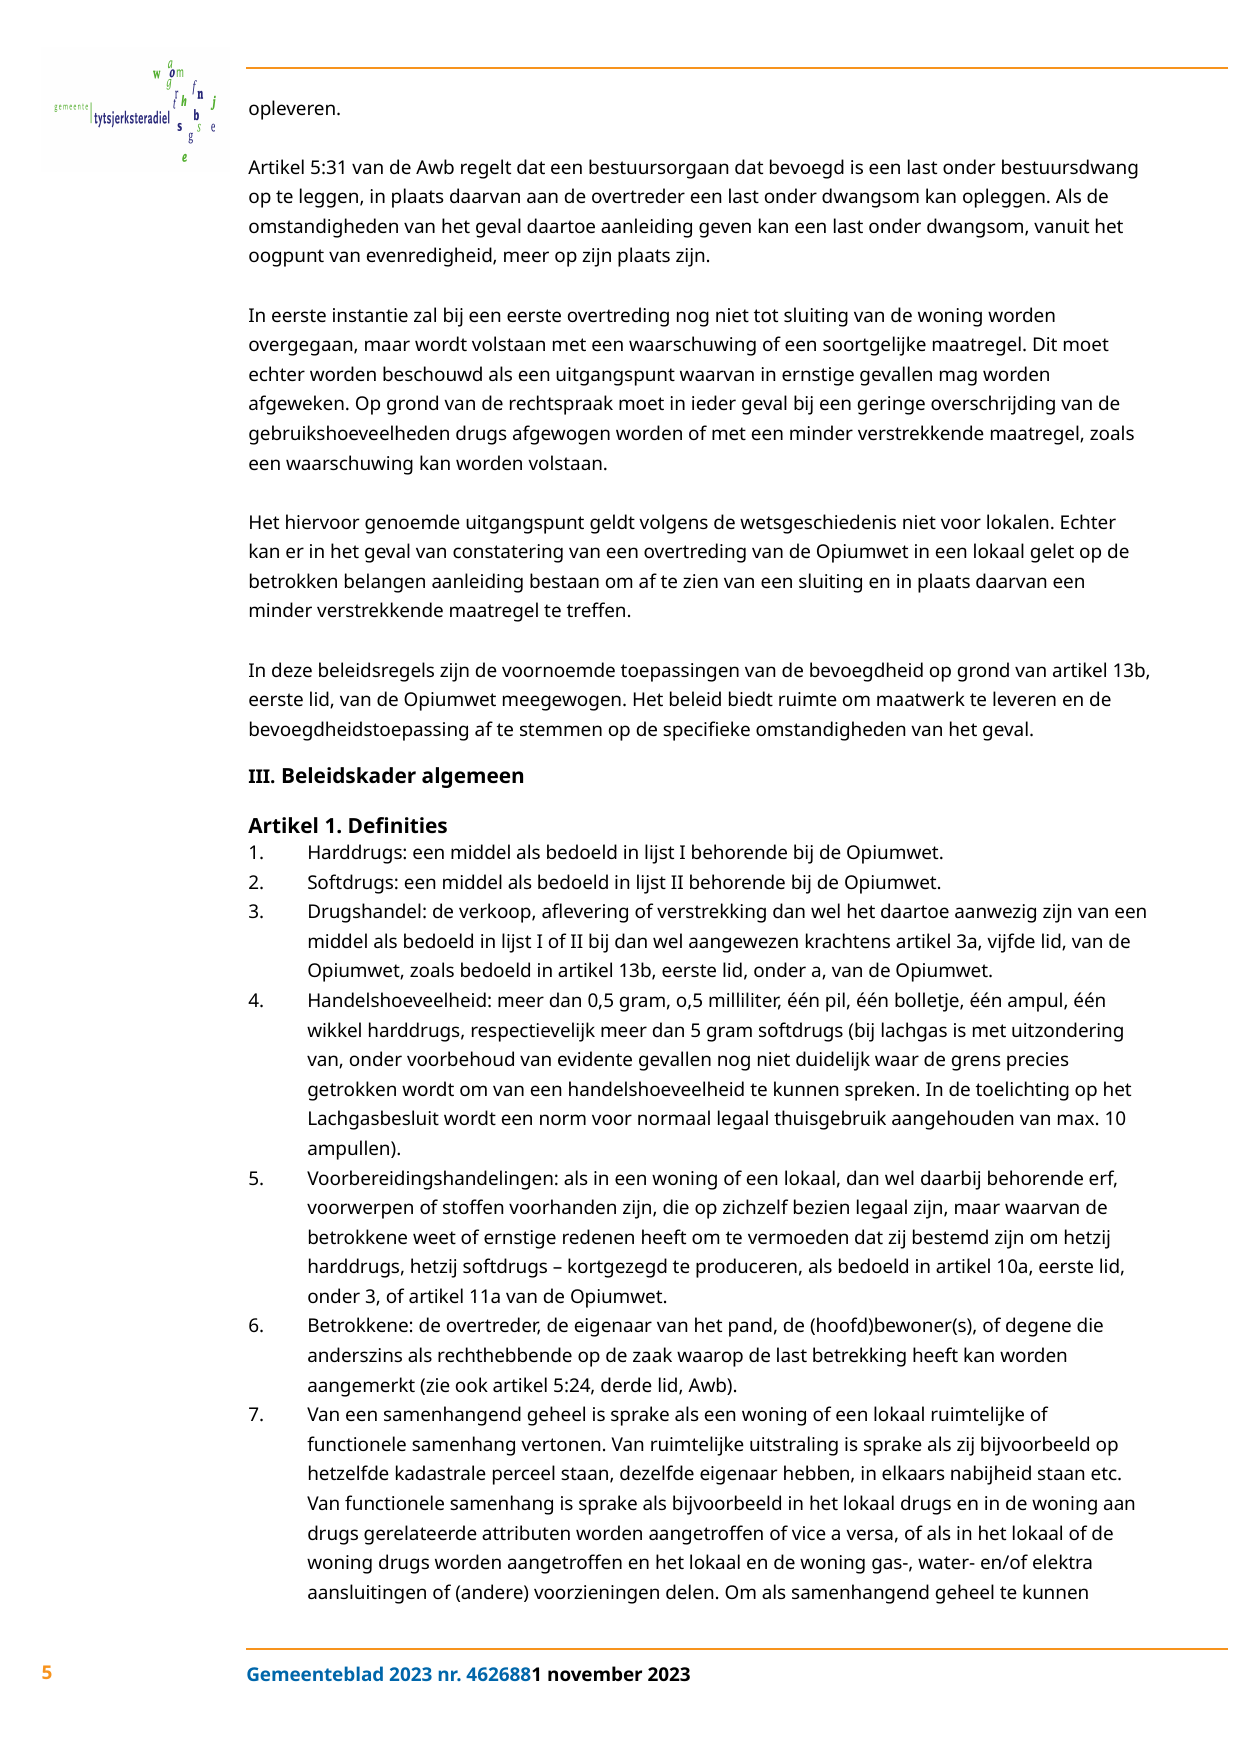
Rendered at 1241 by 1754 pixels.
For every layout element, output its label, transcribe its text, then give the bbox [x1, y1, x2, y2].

list Drugshandel: de verkoop, aflevering of verstrekking dan wel het daartoe aanwezig zijn van een middel als bedoeld in lijst I of II bij dan wel aangewezen krachtens artikel 3a, vijfde lid, van de Opiumwet, zoals bedoeld in artikel 13b, eerste lid, onder a, van de Opiumwet. [248, 898, 1152, 983]
text III. Beleidskader algemeen [248, 762, 1152, 790]
text Artikel 5:31 van de Awb regelt dat een bestuursorgaan dat bevoegd is een last onder bestuursdwang op te leggen, in plaats daarvan aan de overtreder een last onder dwangsom kan opleggen. Als de omstandigheden van het geval daartoe aanleiding geven kan een last onder dwangsom, vanuit het oogpunt van evenredigheid, meer op zijn plaats zijn. [248, 154, 1152, 268]
list Handelshoeveelheid: meer dan 0,5 gram, o,5 milliliter, één pil, één bolletje, één ampul, één wikkel harddrugs, respectievelijk meer dan 5 gram softdrugs (bij lachgas is met uitzondering van, onder voorbehoud van evidente gevallen nog niet duidelijk waar de grens precies getrokken wordt om van een handelshoeveelheid te kunnen spreken. In de toelichting op het Lachgasbesluit wordt een norm voor normaal legaal thuisgebruik aangehouden van max. 10 ampullen). [248, 987, 1152, 1161]
picture [41, 47, 231, 172]
list Voorbereidingshandelingen: als in een woning of een lokaal, dan wel daarbij behorende erf, voorwerpen of stoffen voorhanden zijn, die op zichzelf bezien legaal zijn, maar waarvan de betrokkene weet of ernstige redenen heeft om te vermoeden dat zij bestemd zijn om hetzij harddrugs, hetzij softdrugs – kortgezegd te produceren, als bedoeld in artikel 10a, eerste lid, onder 3, of artikel 11a van de Opiumwet. [248, 1165, 1152, 1309]
list Softdrugs: een middel als bedoeld in lijst II behorende bij de Opiumwet. [248, 869, 1152, 895]
text Artikel 1. Definities [248, 811, 1152, 839]
list Van een samenhangend geheel is sprake als een woning of een lokaal ruimtelijke of functionele samenhang vertonen. Van ruimtelijke uitstraling is sprake als zij bijvoorbeeld op hetzelfde kadastrale perceel staan, dezelfde eigenaar hebben, in elkaars nabijheid staan etc. Van functionele samenhang is sprake als bijvoorbeeld in het lokaal drugs en in de woning aan drugs gerelateerde attributen worden aangetroffen of vice a versa, of als in het lokaal of de woning drugs worden aangetroffen en het lokaal en de woning gas-, water- en/of elektra aansluitingen of (andere) voorzieningen delen. Om als samenhangend geheel te kunnen [248, 1401, 1152, 1605]
text In eerste instantie zal bij een eerste overtreding nog niet tot sluiting van de woning worden overgegaan, maar wordt volstaan met een waarschuwing of een soortgelijke maatregel. Dit moet echter worden beschouwd als een uitgangspunt waarvan in ernstige gevallen mag worden afgeweken. Op grond van de rechtspraak moet in ieder geval bij een geringe overschrijding van de gebruikshoeveelheden drugs afgewogen worden of met een minder verstrekkende maatregel, zoals een waarschuwing kan worden volstaan. [248, 302, 1152, 476]
text opleveren. [248, 95, 1152, 121]
text In deze beleidsregels zijn de voornoemde toepassingen van de bevoegdheid op grond van artikel 13b, eerste lid, van de Opiumwet meegewogen. Het beleid biedt ruimte om maatwerk te leveren en de bevoegdheidstoepassing af te stemmen op de specifieke omstandigheden van het geval. [248, 657, 1152, 742]
list Betrokkene: de overtreder, de eigenaar van het pand, de (hoofd)bewoner(s), of degene die anderszins als rechthebbende op de zaak waarop de last betrekking heeft kan worden aangemerkt (zie ook artikel 5:24, derde lid, Awb). [248, 1313, 1152, 1398]
text Het hiervoor genoemde uitgangspunt geldt volgens de wetsgeschiedenis niet voor lokalen. Echter kan er in het geval van constatering van een overtreding van de Opiumwet in een lokaal gelet op de betrokken belangen aanleiding bestaan om af te zien van een sluiting en in plaats daarvan een minder verstrekkende maatregel te treffen. [248, 509, 1152, 623]
list Harddrugs: een middel als bedoeld in lijst I behorende bij de Opiumwet. [248, 839, 1152, 865]
